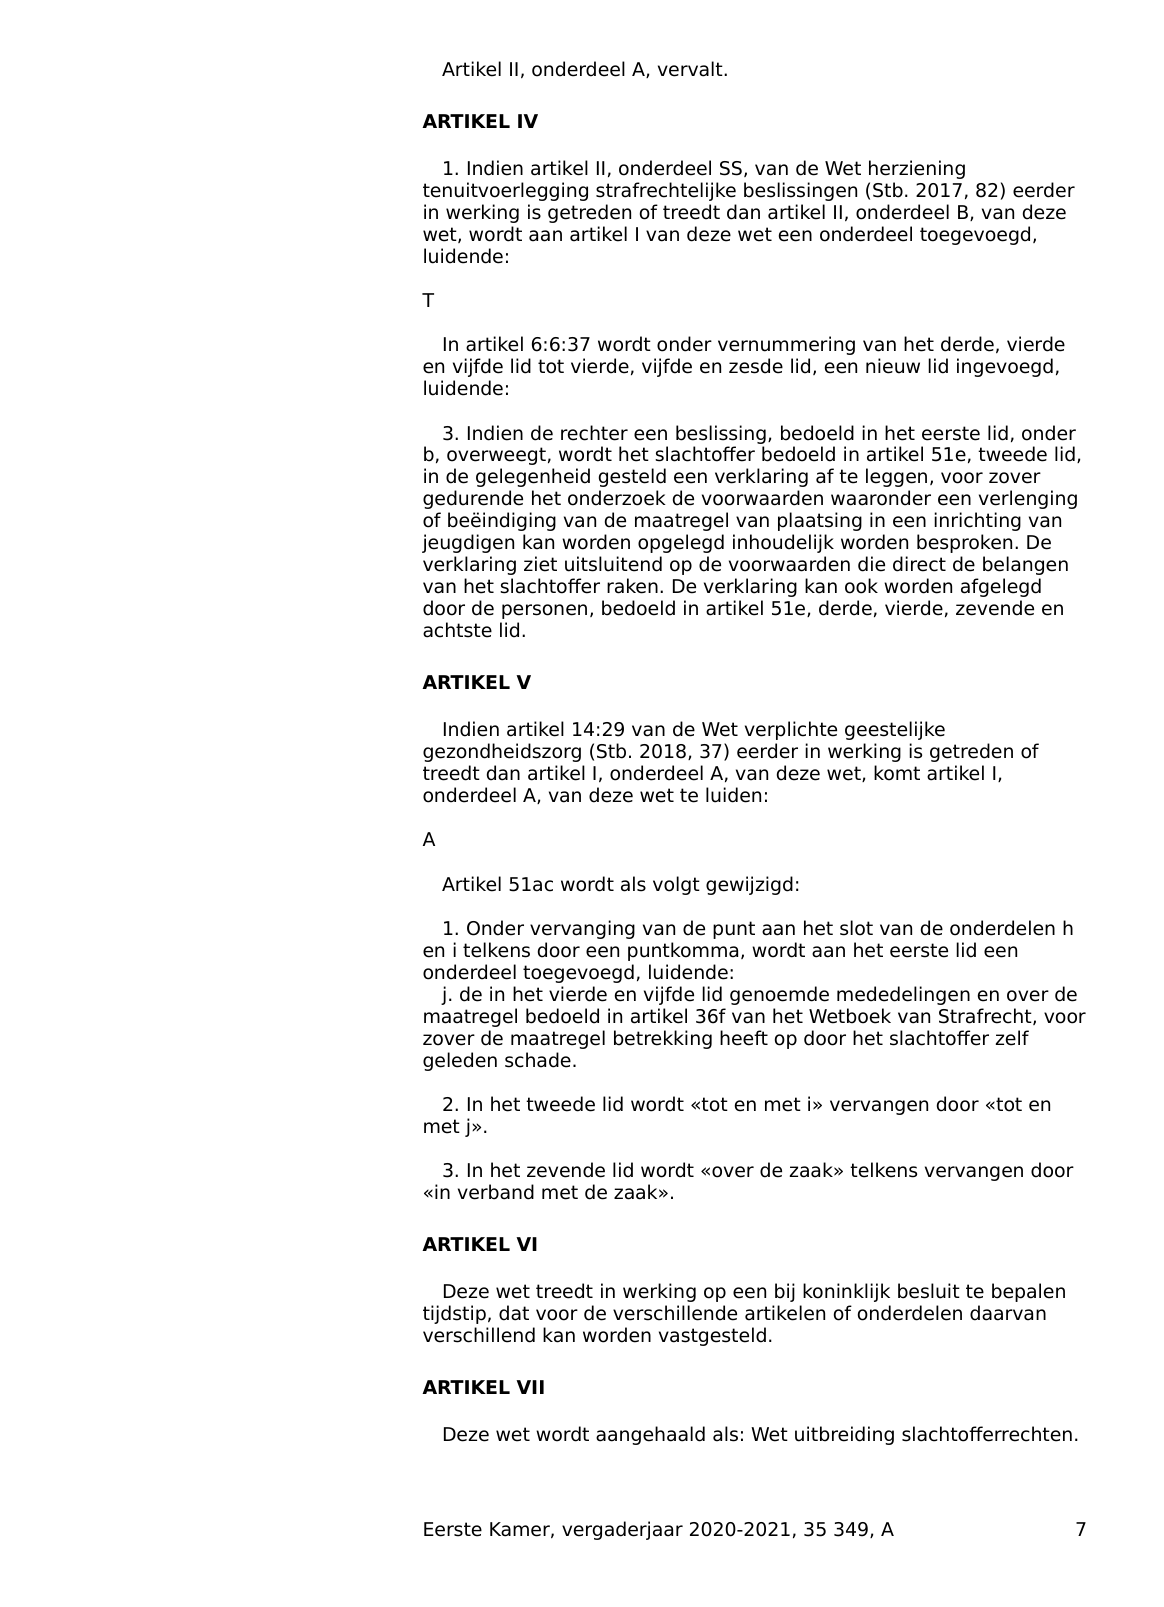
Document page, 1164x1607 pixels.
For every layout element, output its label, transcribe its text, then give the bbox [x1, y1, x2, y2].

text 3. In het zevende lid wordt «over de zaak» telkens vervangen door «in verband met de zaak». [422, 1160, 1087, 1204]
subtitle ARTIKEL V [422, 672, 1087, 694]
text 1. Indien artikel II, onderdeel SS, van de Wet herziening tenuitvoerlegging strafrechtelijke beslissingen (Stb. 2017, 82) eerder in werking is getreden of treedt dan artikel II, onderdeel B, van deze wet, wordt aan artikel I van deze wet een onderdeel toegevoegd, luidende: [422, 158, 1087, 268]
text Indien artikel 14:29 van de Wet verplichte geestelijke gezondheidszorg (Stb. 2018, 37) eerder in werking is getreden of treedt dan artikel I, onderdeel A, van deze wet, komt artikel I, onderdeel A, van deze wet te luiden: [422, 719, 1087, 807]
text Artikel II, onderdeel A, vervalt. [422, 59, 1087, 81]
text 2. In het tweede lid wordt «tot en met i» vervangen door «tot en met j». [422, 1094, 1087, 1138]
text In artikel 6:6:37 wordt onder vernummering van het derde, vierde en vijfde lid tot vierde, vijfde en zesde lid, een nieuw lid ingevoegd, luidende: [422, 334, 1087, 400]
text 1. Onder vervanging van de punt aan het slot van de onderdelen h en i telkens door een puntkomma, wordt aan het eerste lid een onderdeel toegevoegd, luidende: [422, 918, 1087, 983]
text Deze wet treedt in werking op een bij koninklijk besluit te bepalen tijdstip, dat voor de verschillende artikelen of onderdelen daarvan verschillend kan worden vastgesteld. [422, 1281, 1087, 1347]
text j. de in het vierde en vijfde lid genoemde mededelingen en over de maatregel bedoeld in artikel 36f van het Wetboek van Strafrecht, voor zover de maatregel betrekking heeft op door het slachtoffer zelf geleden schade. [422, 983, 1087, 1071]
text T [422, 290, 1087, 312]
subtitle ARTIKEL VII [422, 1377, 1087, 1399]
text 3. Indien de rechter een beslissing, bedoeld in het eerste lid, onder b, overweegt, wordt het slachtoffer bedoeld in artikel 51e, tweede lid, in de gelegenheid gesteld een verklaring af te leggen, voor zover gedurende het onderzoek de voorwaarden waaronder een verlenging of beëindiging van de maatregel van plaatsing in een inrichting van jeugdigen kan worden opgelegd inhoudelijk worden besproken. De verklaring ziet uitsluitend op de voorwaarden die direct de belangen van het slachtoffer raken. De verklaring kan ook worden afgelegd door de personen, bedoeld in artikel 51e, derde, vierde, zevende en achtste lid. [422, 422, 1087, 642]
text Deze wet wordt aangehaald als: Wet uitbreiding slachtofferrechten. [422, 1424, 1087, 1446]
subtitle ARTIKEL IV [422, 111, 1087, 133]
text A [422, 829, 1087, 851]
subtitle ARTIKEL VI [422, 1234, 1087, 1256]
text Artikel 51ac wordt als volgt gewijzigd: [422, 873, 1087, 895]
